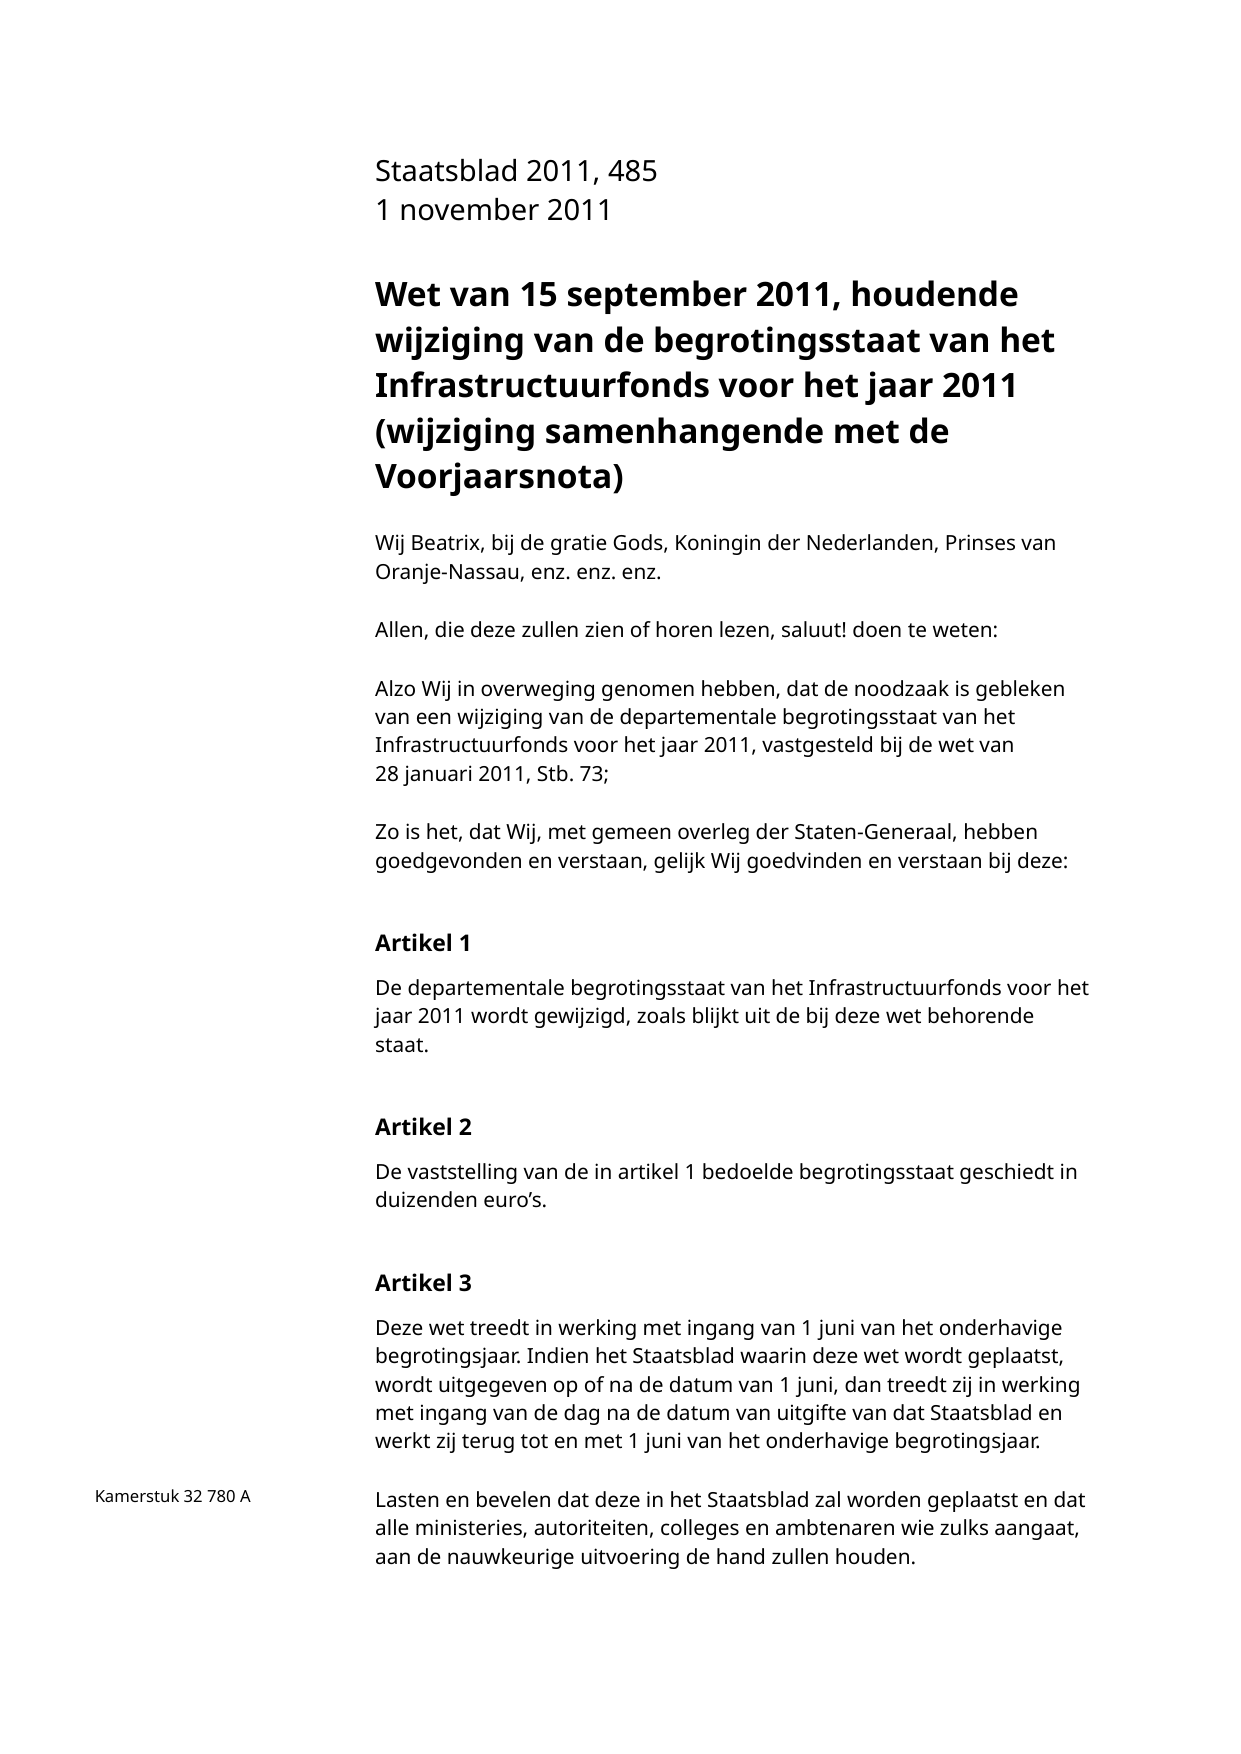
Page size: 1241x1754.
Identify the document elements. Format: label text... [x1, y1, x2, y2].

text Zo is het, dat Wij, met gemeen overleg der Staten-Generaal, hebben goedgevonden en verstaan, gelijk Wij goedvinden en verstaan bij deze: [375, 817, 1090, 874]
subtitle Wet van 15 september 2011, houdende wijziging van de begrotingsstaat van het Infrastructuurfonds voor het jaar 2011 (wijziging samenhangende met de Voorjaarsnota) [375, 271, 1090, 498]
text Allen, die deze zullen zien of horen lezen, saluut! doen te weten: [375, 615, 1090, 644]
text De departementale begrotingsstaat van het Infrastructuurfonds voor het jaar 2011 wordt gewijzigd, zoals blijkt uit de bij deze wet behorende staat. [375, 973, 1090, 1058]
text Alzo Wij in overweging genomen hebben, dat de noodzaak is gebleken van een wijziging van de departementale begrotingsstaat van het Infrastructuurfonds voor het jaar 2011, vastgesteld bij de wet van 28 januari 2011, Stb. 73; [375, 674, 1090, 787]
text Staatsblad 2011, 485 [375, 150, 1090, 190]
text Lasten en bevelen dat deze in het Staatsblad zal worden geplaatst en dat alle ministeries, autoriteiten, colleges en ambtenaren wie zulks aangaat, aan de nauwkeurige uitvoering de hand zullen houden. [375, 1485, 1090, 1570]
text Wij Beatrix, bij de gratie Gods, Koningin der Nederlanden, Prinses van Oranje-Nassau, enz. enz. enz. [375, 528, 1090, 585]
subtitle Artikel 1 [375, 927, 1090, 958]
text Kamerstuk 32 780 A [94, 1485, 328, 1508]
text 1 november 2011 [375, 190, 1090, 229]
subtitle Artikel 3 [375, 1267, 1090, 1298]
text De vaststelling van de in artikel 1 bedoelde begrotingsstaat geschiedt in duizenden euro’s. [375, 1157, 1090, 1214]
text Deze wet treedt in werking met ingang van 1 juni van het onderhavige begrotingsjaar. Indien het Staatsblad waarin deze wet wordt geplaatst, wordt uitgegeven op of na de datum van 1 juni, dan treedt zij in werking met ingang van de dag na de datum van uitgifte van dat Staatsblad en werkt zij terug tot en met 1 juni van het onderhavige begrotingsjaar. [375, 1313, 1090, 1455]
subtitle Artikel 2 [375, 1111, 1090, 1142]
